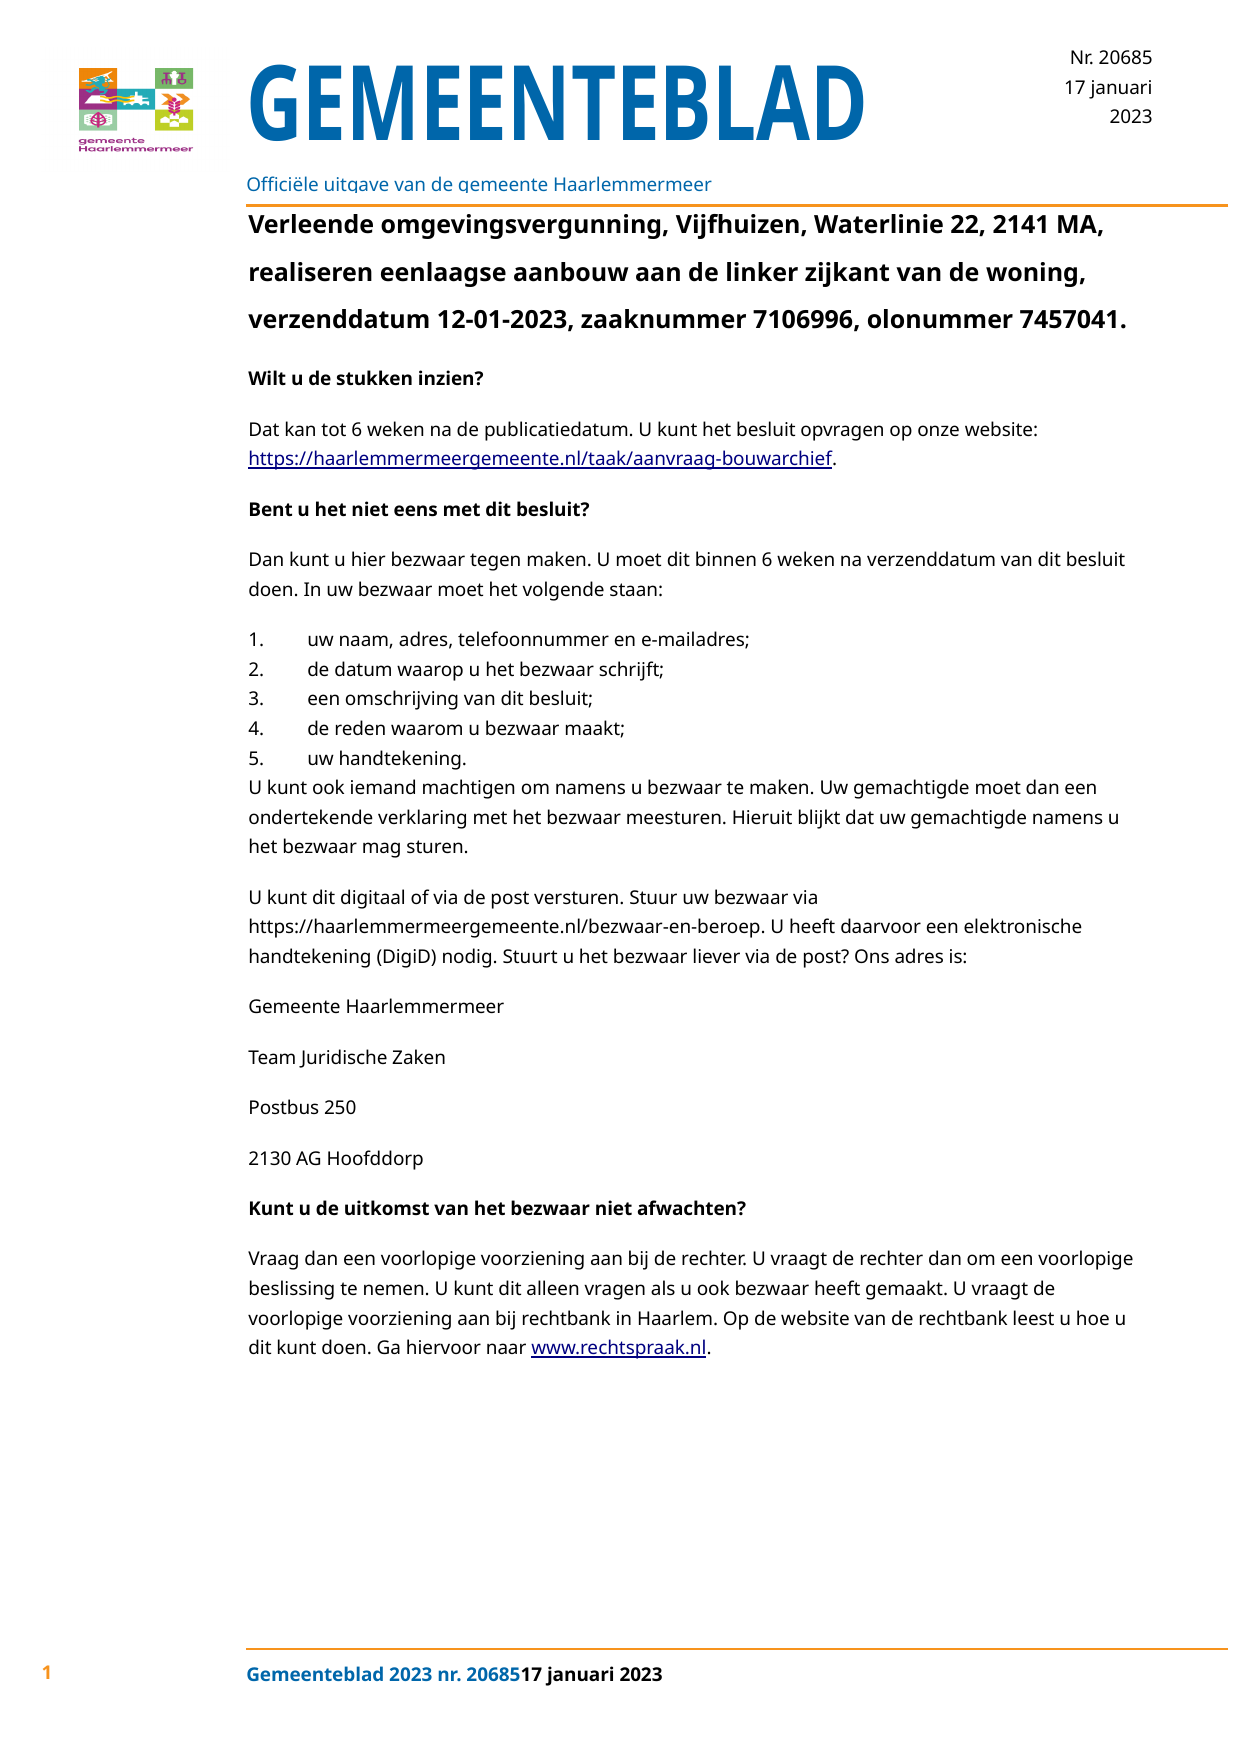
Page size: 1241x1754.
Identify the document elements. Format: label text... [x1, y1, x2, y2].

text Dat kan tot 6 weken na de publicatiedatum. U kunt het besluit opvragen op onze website: https://haarlemmermeergemeente.nl/taak/aanvraag-bouwarchief. [248, 416, 1152, 471]
text Kunt u de uitkomst van het bezwaar niet afwachten? [248, 1195, 1152, 1221]
list de datum waarop u het bezwaar schrijft; [248, 656, 1152, 682]
text Bent u het niet eens met dit besluit? [248, 496, 1152, 522]
text 2130 AG Hoofddorp [248, 1145, 1152, 1170]
list uw handtekening. [248, 745, 1152, 770]
text Dan kunt u hier bezwaar tegen maken. U moet dit binnen 6 weken na verzenddatum van dit besluit doen. In uw bezwaar moet het volgende staan: [248, 546, 1152, 602]
text Postbus 250 [248, 1094, 1152, 1120]
text Wilt u de stukken inzien? [248, 366, 1152, 391]
text Verleende omgevingsvergunning, Vijfhuizen, Waterlinie 22, 2141 MA, realiseren eenlaagse aanbouw aan de linker zijkant van de woning, verzenddatum 12-01-2023, zaaknummer 7106996, olonummer 7457041. [248, 207, 1152, 336]
text U kunt dit digitaal of via de post versturen. Stuur uw bezwaar via https://haarlemmermeergemeente.nl/bezwaar-en-beroep. U heeft daarvoor een elektronische handtekening (DigiD) nodig. Stuurt u het bezwaar liever via de post? Ons adres is: [248, 884, 1152, 969]
list de reden waarom u bezwaar maakt; [248, 715, 1152, 741]
text Vraag dan een voorlopige voorziening aan bij de rechter. U vraagt de rechter dan om een voorlopige beslissing te nemen. U kunt dit alleen vragen als u ook bezwaar heeft gemaakt. U vraagt de voorlopige voorziening aan bij rechtbank in Haarlem. Op de website van de rechtbank leest u hoe u dit kunt doen. Ga hiervoor naar www.rechtspraak.nl. [248, 1246, 1152, 1360]
text Team Juridische Zaken [248, 1044, 1152, 1069]
list uw naam, adres, telefoonnummer en e-mailadres; [248, 626, 1152, 652]
text U kunt ook iemand machtigen om namens u bezwaar te maken. Uw gemachtigde moet dan een ondertekende verklaring met het bezwaar meesturen. Hieruit blijkt dat uw gemachtigde namens u het bezwaar mag sturen. [248, 774, 1152, 859]
list een omschrijving van dit besluit; [248, 686, 1152, 711]
picture [41, 47, 231, 172]
text Gemeente Haarlemmermeer [248, 993, 1152, 1019]
